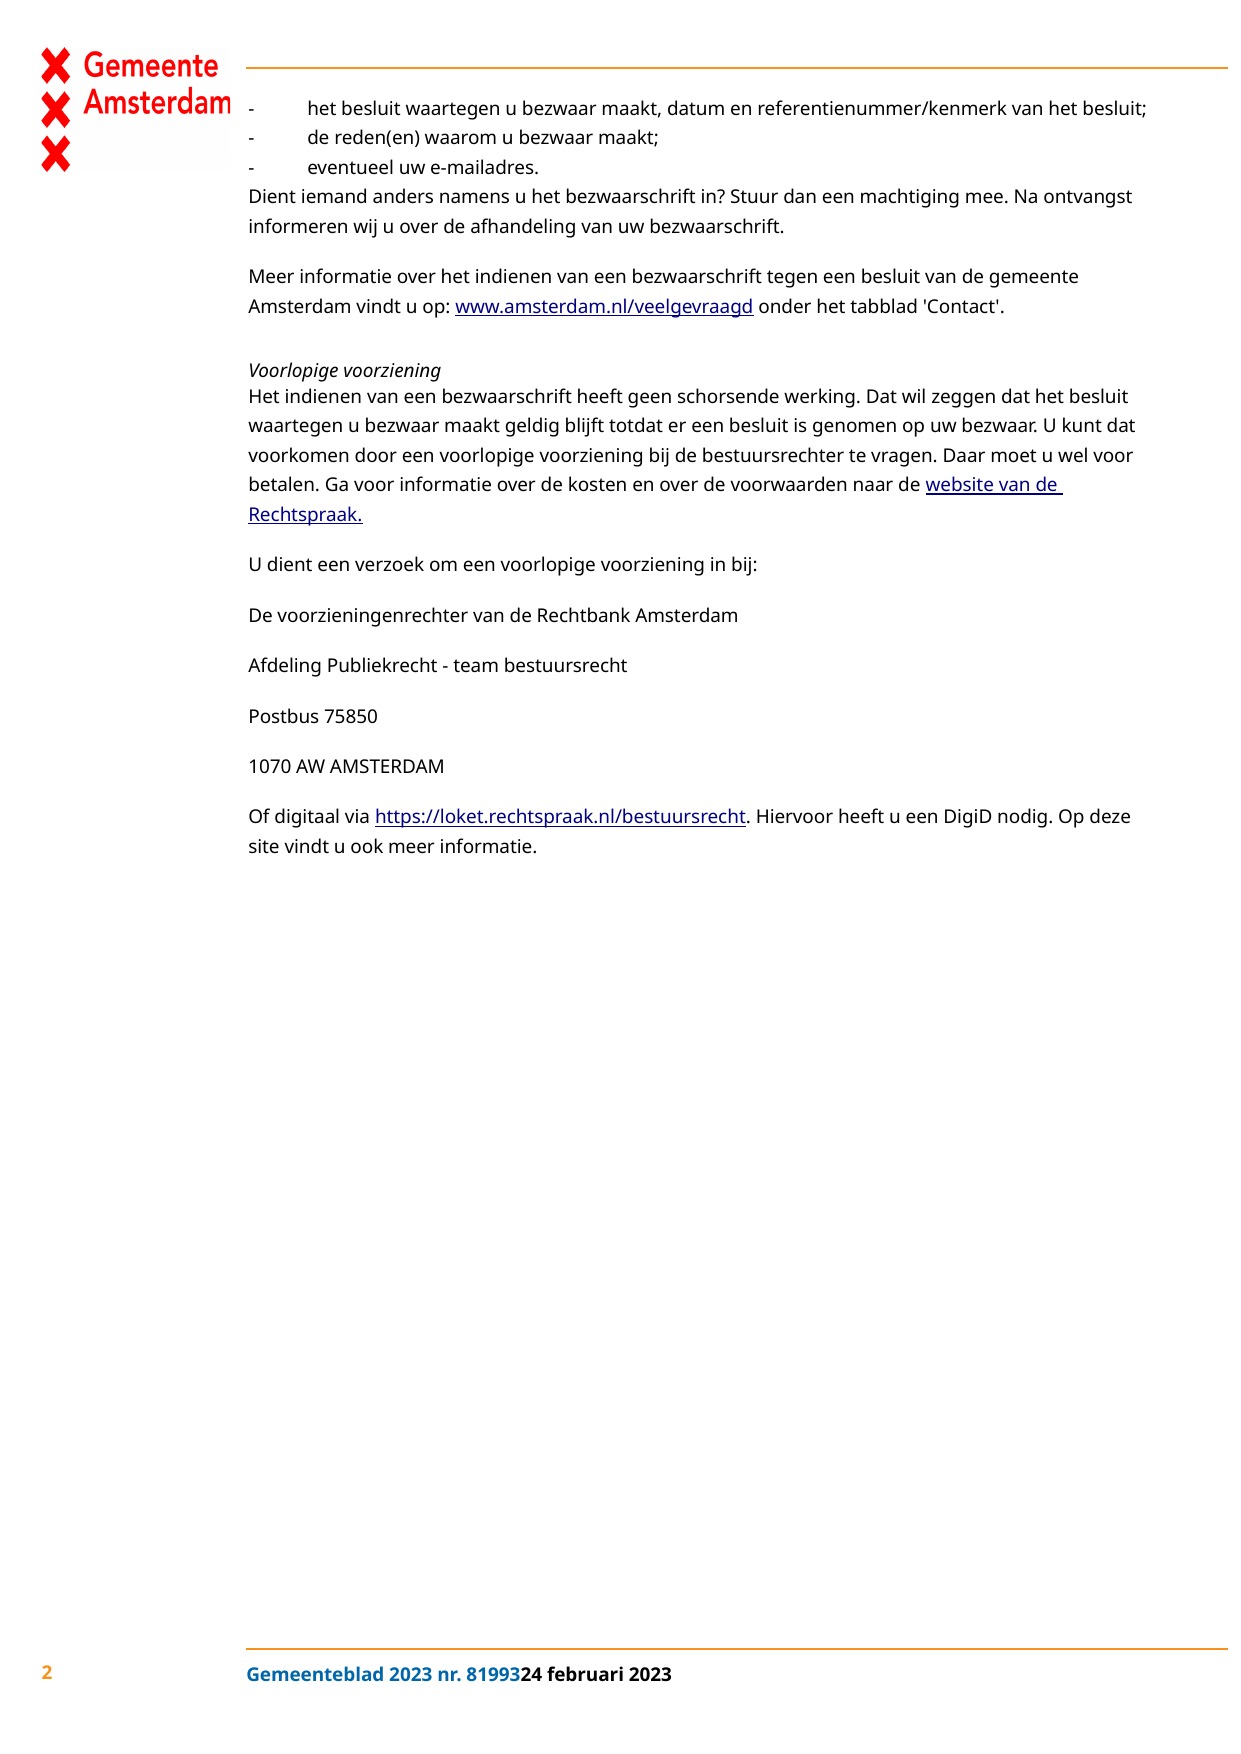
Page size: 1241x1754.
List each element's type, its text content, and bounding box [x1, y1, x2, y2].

text Of digitaal via https://loket.rechtspraak.nl/bestuursrecht. Hiervoor heeft u een DigiD nodig. Op deze site vindt u ook meer informatie. [248, 804, 1152, 859]
text De voorzieningenrechter van de Rechtbank Amsterdam [248, 602, 1152, 628]
text Afdeling Publiekrecht - team bestuursrecht [248, 652, 1152, 678]
list de reden(en) waarom u bezwaar maakt; [248, 124, 1152, 150]
picture [41, 47, 231, 172]
text U dient een verzoek om een voorlopige voorziening in bij: [248, 552, 1152, 577]
text Postbus 75850 [248, 703, 1152, 728]
list eventueel uw e-mailadres. [248, 154, 1152, 180]
text Het indienen van een bezwaarschrift heeft geen schorsende werking. Dat wil zeggen dat het besluit waartegen u bezwaar maakt geldig blijft totdat er een besluit is genomen op uw bezwaar. U kunt dat voorkomen door een voorlopige voorziening bij de bestuursrechter te vragen. Daar moet u wel voor betalen. Ga voor informatie over de kosten en over de voorwaarden naar de website van de Rechtspraak. [248, 383, 1152, 527]
text Voorlopige voorziening [248, 357, 1152, 383]
text Dient iemand anders namens u het bezwaarschrift in? Stuur dan een machtiging mee. Na ontvangst informeren wij u over de afhandeling van uw bezwaarschrift. [248, 183, 1152, 239]
text Meer informatie over het indienen van een bezwaarschrift tegen een besluit van de gemeente Amsterdam vindt u op: www.amsterdam.nl/veelgevraagd onder het tabblad 'Contact'. [248, 263, 1152, 319]
text 1070 AW AMSTERDAM [248, 753, 1152, 779]
list het besluit waartegen u bezwaar maakt, datum en referentienummer/kenmerk van het besluit; [248, 95, 1152, 121]
